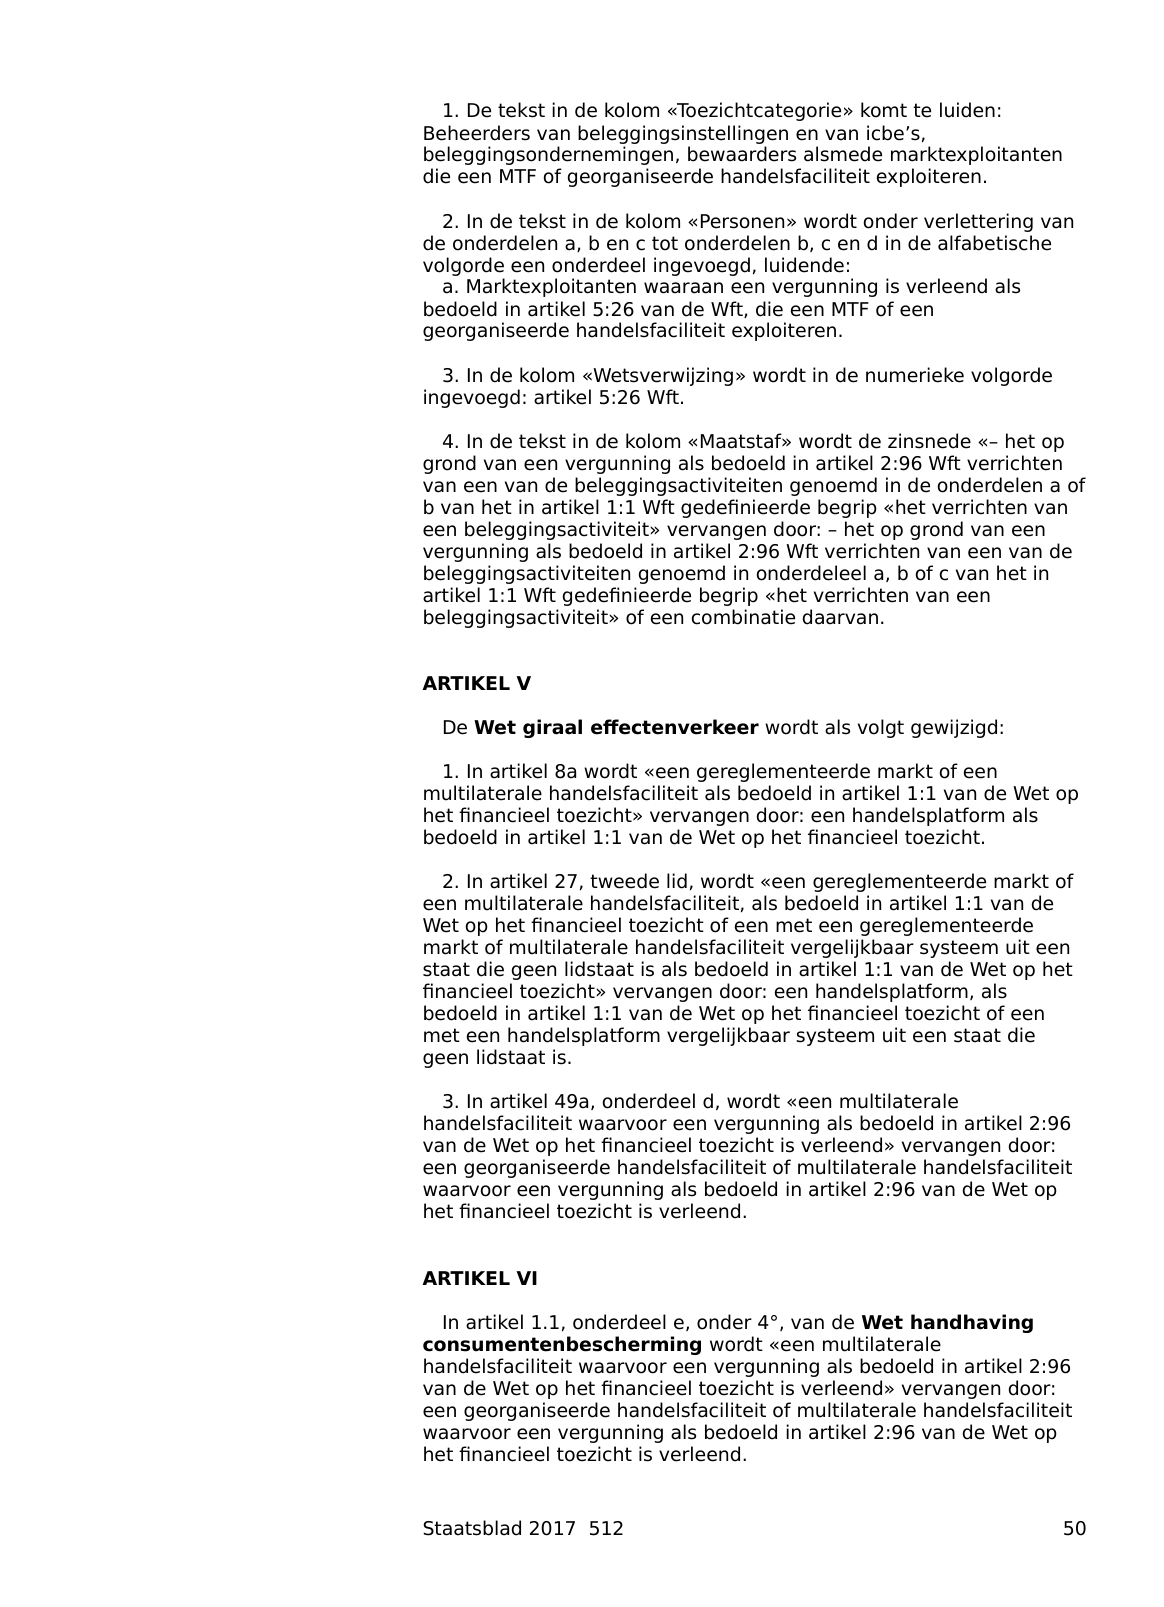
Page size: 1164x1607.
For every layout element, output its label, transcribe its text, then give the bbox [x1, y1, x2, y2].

text 4. In de tekst in de kolom «Maatstaf» wordt de zinsnede «– het op grond van een vergunning als bedoeld in artikel 2:96 Wft verrichten van een van de beleggingsactiviteiten genoemd in de onderdelen a of b van het in artikel 1:1 Wft gedefinieerde begrip «het verrichten van een beleggingsactiviteit» vervangen door: – het op grond van een vergunning als bedoeld in artikel 2:96 Wft verrichten van een van de beleggingsactiviteiten genoemd in onderdeleel a, b of c van het in artikel 1:1 Wft gedefinieerde begrip «het verrichten van een beleggingsactiviteit» of een combinatie daarvan. [422, 431, 1087, 628]
text 3. In de kolom «Wetsverwijzing» wordt in de numerieke volgorde ingevoegd: artikel 5:26 Wft. [422, 364, 1087, 408]
subtitle ARTIKEL V [422, 673, 1087, 695]
text De Wet giraal effectenverkeer wordt als volgt gewijzigd: [422, 717, 1087, 739]
text 2. In de tekst in de kolom «Personen» wordt onder verlettering van de onderdelen a, b en c tot onderdelen b, c en d in de alfabetische volgorde een onderdeel ingevoegd, luidende: [422, 211, 1087, 276]
subtitle ARTIKEL VI [422, 1268, 1087, 1289]
text a. Marktexploitanten waaraan een vergunning is verleend als bedoeld in artikel 5:26 van de Wft, die een MTF of een georganiseerde handelsfaciliteit exploiteren. [422, 276, 1087, 342]
text In artikel 1.1, onderdeel e, onder 4°, van de Wet handhaving consumentenbescherming wordt «een multilaterale handelsfaciliteit waarvoor een vergunning als bedoeld in artikel 2:96 van de Wet op het financieel toezicht is verleend» vervangen door: een georganiseerde handelsfaciliteit of multilaterale handelsfaciliteit waarvoor een vergunning als bedoeld in artikel 2:96 van de Wet op het financieel toezicht is verleend. [422, 1312, 1087, 1466]
text 1. De tekst in de kolom «Toezichtcategorie» komt te luiden: Beheerders van beleggingsinstellingen en van icbe’s, beleggingsondernemingen, bewaarders alsmede marktexploitanten die een MTF of georganiseerde handelsfaciliteit exploiteren. [422, 100, 1087, 188]
text 3. In artikel 49a, onderdeel d, wordt «een multilaterale handelsfaciliteit waarvoor een vergunning als bedoeld in artikel 2:96 van de Wet op het financieel toezicht is verleend» vervangen door: een georganiseerde handelsfaciliteit of multilaterale handelsfaciliteit waarvoor een vergunning als bedoeld in artikel 2:96 van de Wet op het financieel toezicht is verleend. [422, 1091, 1087, 1223]
text 1. In artikel 8a wordt «een gereglementeerde markt of een multilaterale handelsfaciliteit als bedoeld in artikel 1:1 van de Wet op het financieel toezicht» vervangen door: een handelsplatform als bedoeld in artikel 1:1 van de Wet op het financieel toezicht. [422, 761, 1087, 849]
text 2. In artikel 27, tweede lid, wordt «een gereglementeerde markt of een multilaterale handelsfaciliteit, als bedoeld in artikel 1:1 van de Wet op het financieel toezicht of een met een gereglementeerde markt of multilaterale handelsfaciliteit vergelijkbaar systeem uit een staat die geen lidstaat is als bedoeld in artikel 1:1 van de Wet op het financieel toezicht» vervangen door: een handelsplatform, als bedoeld in artikel 1:1 van de Wet op het financieel toezicht of een met een handelsplatform vergelijkbaar systeem uit een staat die geen lidstaat is. [422, 871, 1087, 1069]
